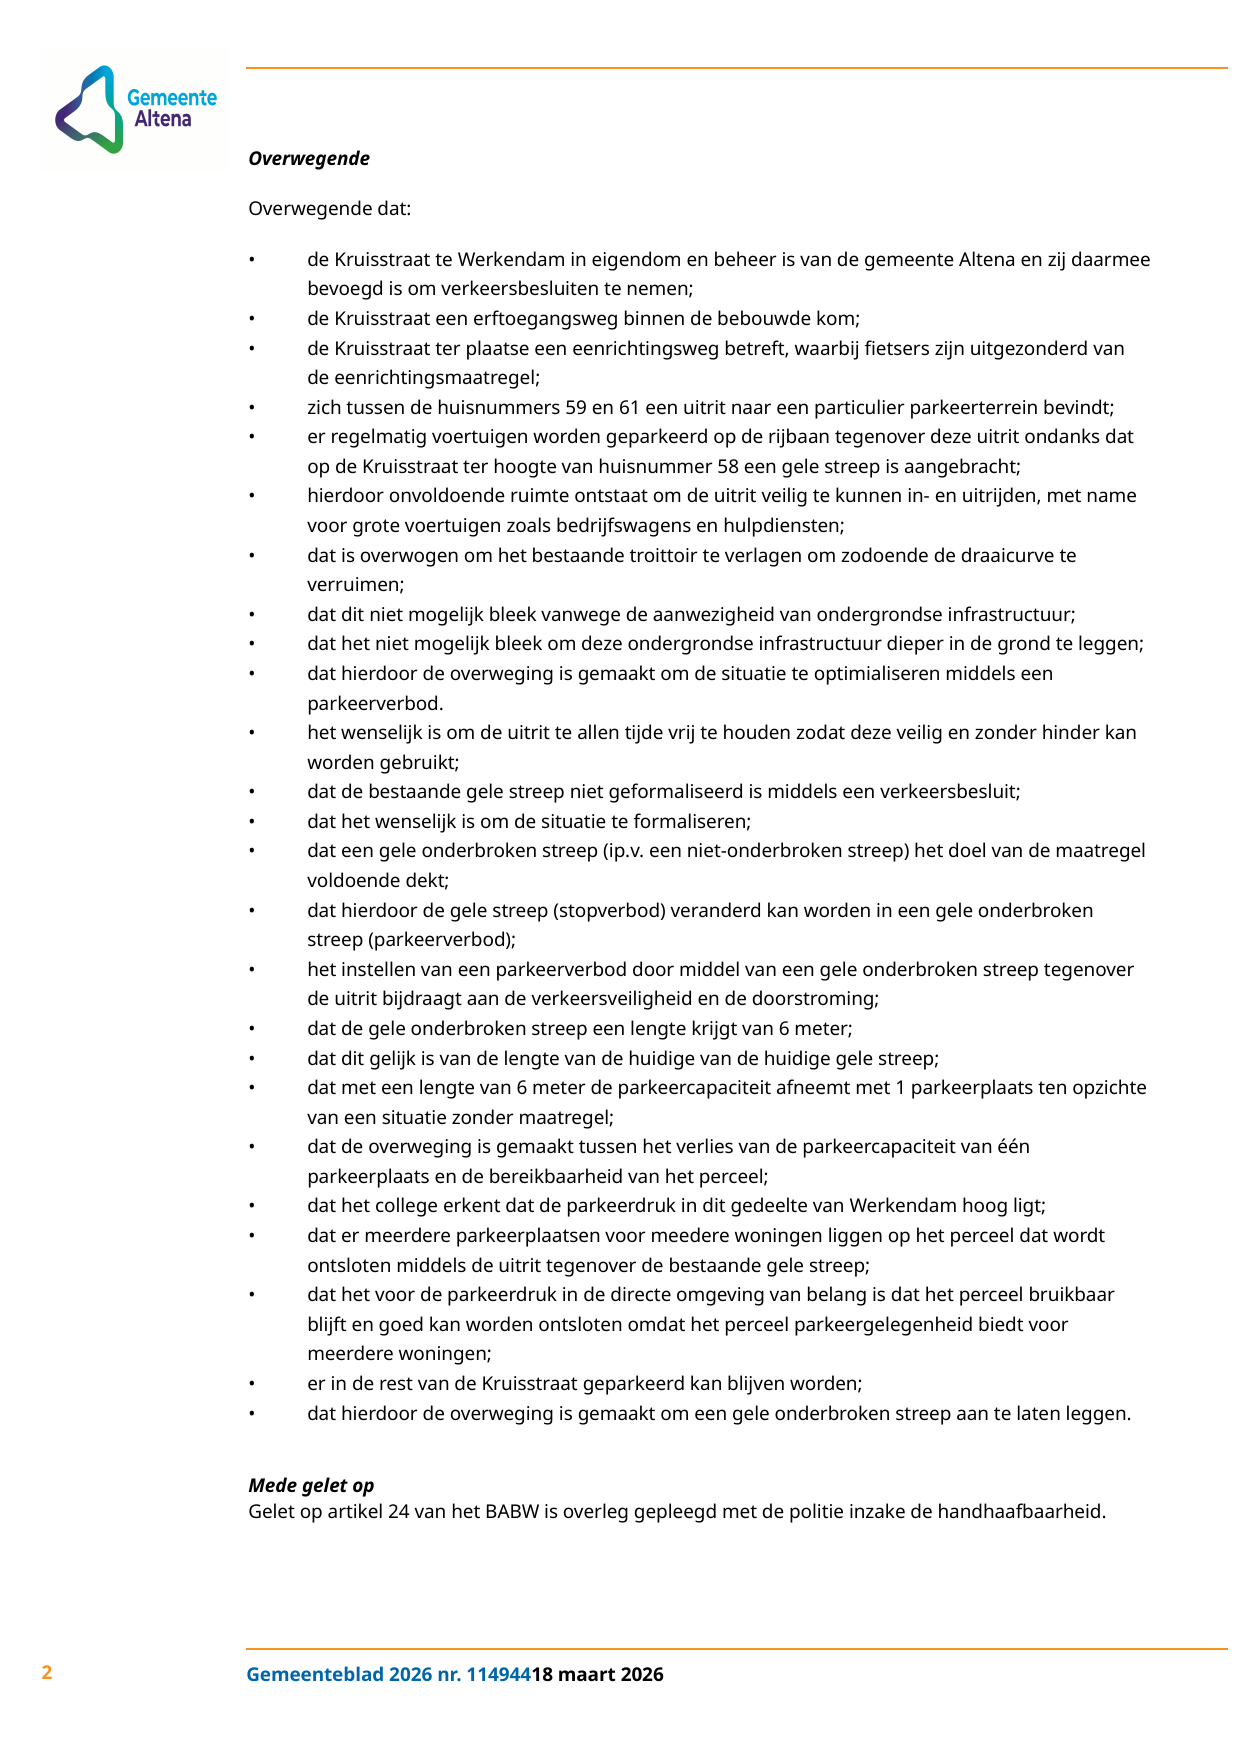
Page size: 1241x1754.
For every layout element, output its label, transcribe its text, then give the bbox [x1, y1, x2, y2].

list dat de gele onderbroken streep een lengte krijgt van 6 meter; [248, 1015, 1152, 1041]
picture [41, 47, 231, 172]
list dat hierdoor de overweging is gemaakt om de situatie te optimialiseren middels een parkeerverbod. [248, 660, 1152, 716]
list het instellen van een parkeerverbod door middel van een gele onderbroken streep tegenover de uitrit bijdraagt aan de verkeersveiligheid en de doorstroming; [248, 956, 1152, 1011]
list zich tussen de huisnummers 59 en 61 een uitrit naar een particulier parkeerterrein bevindt; [248, 394, 1152, 420]
list dat er meerdere parkeerplaatsen voor meedere woningen liggen op het perceel dat wordt ontsloten middels de uitrit tegenover de bestaande gele streep; [248, 1222, 1152, 1278]
list dat de bestaande gele streep niet geformaliseerd is middels een verkeersbesluit; [248, 778, 1152, 804]
list de Kruisstraat te Werkendam in eigendom en beheer is van de gemeente Altena en zij daarmee bevoegd is om verkeersbesluiten te nemen; [248, 246, 1152, 301]
text Overwegende [248, 145, 1152, 171]
list dat hierdoor de overweging is gemaakt om een gele onderbroken streep aan te laten leggen. [248, 1400, 1152, 1426]
list dat het voor de parkeerdruk in de directe omgeving van belang is dat het perceel bruikbaar blijft en goed kan worden ontsloten omdat het perceel parkeergelegenheid biedt voor meerdere woningen; [248, 1281, 1152, 1366]
list dat is overwogen om het bestaande troittoir te verlagen om zodoende de draaicurve te verruimen; [248, 542, 1152, 597]
list dat het niet mogelijk bleek om deze ondergrondse infrastructuur dieper in de grond te leggen; [248, 631, 1152, 656]
text Mede gelet op [248, 1472, 1152, 1498]
list de Kruisstraat een erftoegangsweg binnen de bebouwde kom; [248, 305, 1152, 331]
list dat de overweging is gemaakt tussen het verlies van de parkeercapaciteit van één parkeerplaats en de bereikbaarheid van het perceel; [248, 1133, 1152, 1189]
list dat dit niet mogelijk bleek vanwege de aanwezigheid van ondergrondse infrastructuur; [248, 601, 1152, 627]
text Overwegende dat: [248, 196, 1152, 221]
list het wenselijk is om de uitrit te allen tijde vrij te houden zodat deze veilig en zonder hinder kan worden gebruikt; [248, 719, 1152, 775]
list dat het college erkent dat de parkeerdruk in dit gedeelte van Werkendam hoog ligt; [248, 1193, 1152, 1218]
text Gelet op artikel 24 van het BABW is overleg gepleegd met de politie inzake de handhaafbaarheid. [248, 1498, 1152, 1524]
list hierdoor onvoldoende ruimte ontstaat om de uitrit veilig te kunnen in- en uitrijden, met name voor grote voertuigen zoals bedrijfswagens en hulpdiensten; [248, 483, 1152, 538]
list dat een gele onderbroken streep (ip.v. een niet-onderbroken streep) het doel van de maatregel voldoende dekt; [248, 838, 1152, 893]
list er in de rest van de Kruisstraat geparkeerd kan blijven worden; [248, 1370, 1152, 1396]
list dat dit gelijk is van de lengte van de huidige van de huidige gele streep; [248, 1045, 1152, 1071]
list dat hierdoor de gele streep (stopverbod) veranderd kan worden in een gele onderbroken streep (parkeerverbod); [248, 897, 1152, 952]
list dat met een lengte van 6 meter de parkeercapaciteit afneemt met 1 parkeerplaats ten opzichte van een situatie zonder maatregel; [248, 1074, 1152, 1130]
list dat het wenselijk is om de situatie te formaliseren; [248, 808, 1152, 834]
list de Kruisstraat ter plaatse een eenrichtingsweg betreft, waarbij fietsers zijn uitgezonderd van de eenrichtingsmaatregel; [248, 335, 1152, 390]
list er regelmatig voertuigen worden geparkeerd op de rijbaan tegenover deze uitrit ondanks dat op de Kruisstraat ter hoogte van huisnummer 58 een gele streep is aangebracht; [248, 423, 1152, 479]
